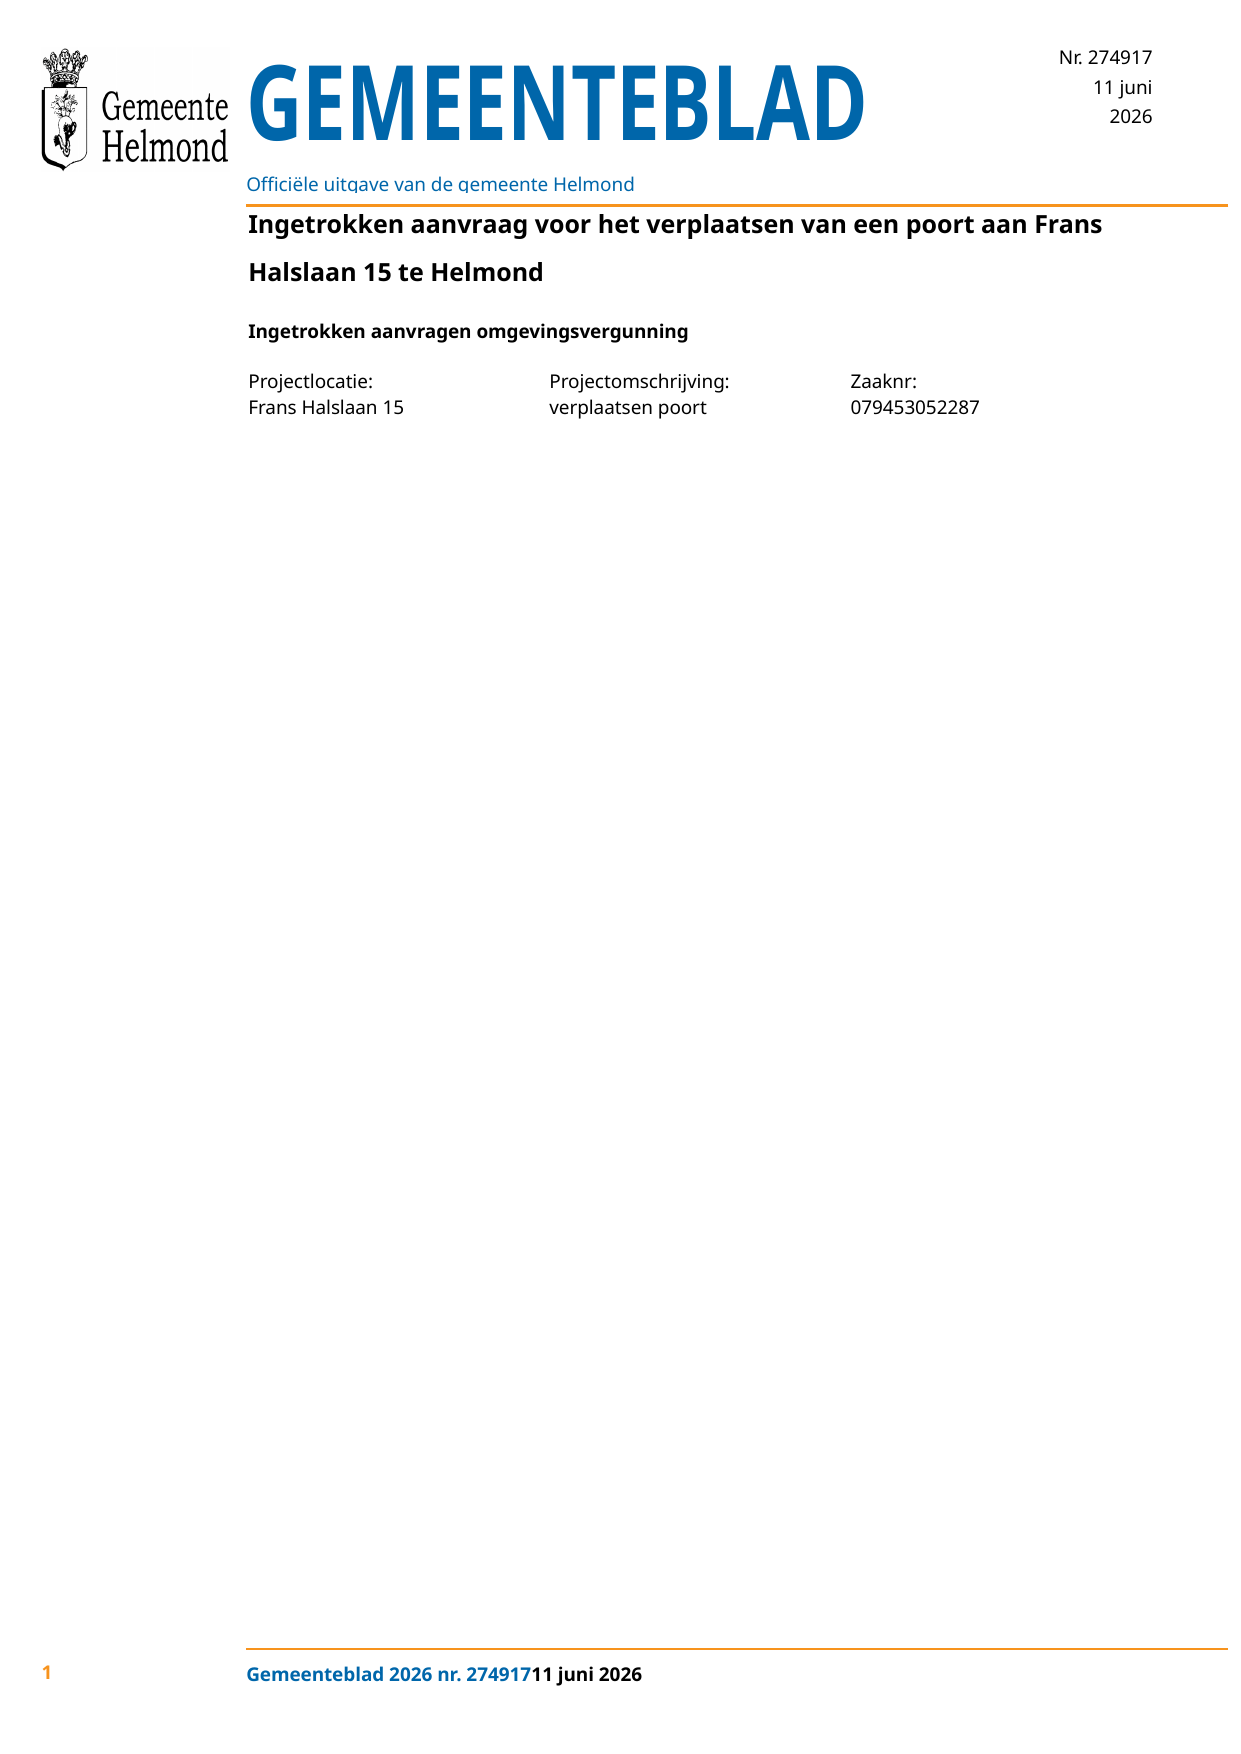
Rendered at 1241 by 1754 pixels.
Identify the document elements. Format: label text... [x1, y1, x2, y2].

table_header Projectomschrijving: [549, 369, 850, 394]
table_cell Frans Halslaan 15 [248, 394, 549, 420]
picture [41, 47, 231, 172]
table_cell verplaatsen poort [549, 394, 850, 420]
table_cell 079453052287 [850, 394, 1152, 420]
table_header Projectlocatie: [248, 369, 549, 394]
table_header Zaaknr: [850, 369, 1152, 394]
text Ingetrokken aanvraag voor het verplaatsen van een poort aan Frans Halslaan 15 te Helmond [248, 207, 1152, 288]
text Ingetrokken aanvragen omgevingsvergunning [248, 318, 1152, 344]
